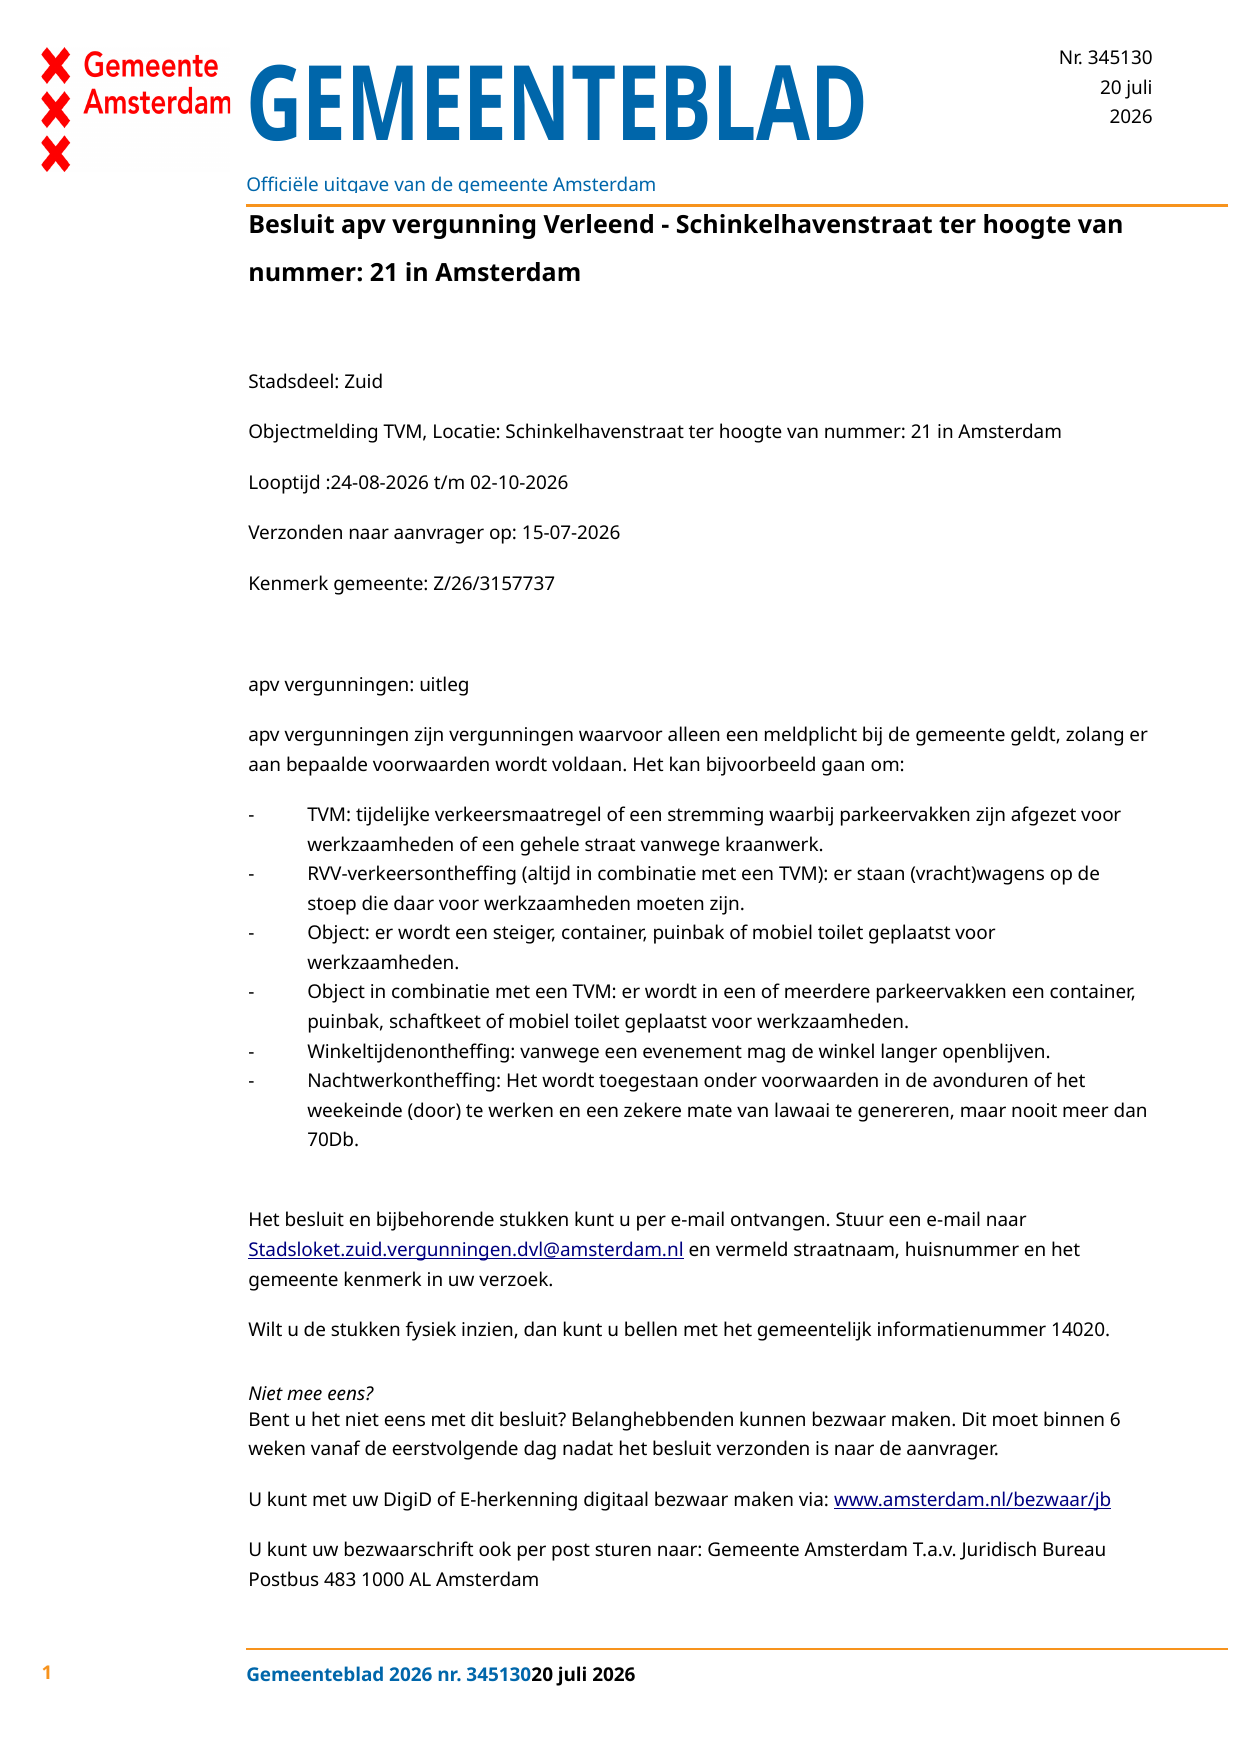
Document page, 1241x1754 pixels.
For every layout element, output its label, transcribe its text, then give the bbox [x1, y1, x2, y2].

text Looptijd :24-08-2026 t/m 02-10-2026 [248, 469, 1152, 495]
text U kunt uw bezwaarschrift ook per post sturen naar: Gemeente Amsterdam T.a.v. Juridisch Bureau Postbus 483 1000 AL Amsterdam [248, 1536, 1152, 1592]
text Verzonden naar aanvrager op: 15-07-2026 [248, 519, 1152, 545]
text Objectmelding TVM, Locatie: Schinkelhavenstraat ter hoogte van nummer: 21 in Amsterdam [248, 419, 1152, 444]
list TVM: tijdelijke verkeersmaatregel of een stremming waarbij parkeervakken zijn afgezet voor werkzaamheden of een gehele straat vanwege kraanwerk. [248, 801, 1152, 857]
list Object: er wordt een steiger, container, puinbak of mobiel toilet geplaatst voor werkzaamheden. [248, 919, 1152, 975]
text Niet mee eens? [248, 1380, 1152, 1406]
text Het besluit en bijbehorende stukken kunt u per e-mail ontvangen. Stuur een e-mail naar Stadsloket.zuid.vergunningen.dvl@amsterdam.nl en vermeld straatnaam, huisnummer en het gemeente kenmerk in uw verzoek. [248, 1207, 1152, 1292]
text apv vergunningen zijn vergunningen waarvoor alleen een meldplicht bij de gemeente geldt, zolang er aan bepaalde voorwaarden wordt voldaan. Het kan bijvoorbeeld gaan om: [248, 721, 1152, 777]
text Kenmerk gemeente: Z/26/3157737 [248, 570, 1152, 596]
text Bent u het niet eens met dit besluit? Belanghebbenden kunnen bezwaar maken. Dit moet binnen 6 weken vanaf de eerstvolgende dag nadat het besluit verzonden is naar de aanvrager. [248, 1406, 1152, 1461]
text Stadsdeel: Zuid [248, 368, 1152, 394]
list Nachtwerkontheffing: Het wordt toegestaan onder voorwaarden in de avonduren of het weekeinde (door) te werken en een zekere mate van lawaai te genereren, maar nooit meer dan 70Db. [248, 1067, 1152, 1152]
text Wilt u de stukken fysiek inzien, dan kunt u bellen met het gemeentelijk informatienummer 14020. [248, 1316, 1152, 1342]
text apv vergunningen: uitleg [248, 671, 1152, 697]
picture [41, 47, 231, 172]
text Besluit apv vergunning Verleend - Schinkelhavenstraat ter hoogte van nummer: 21 in Amsterdam [248, 207, 1152, 288]
text U kunt met uw DigiD of E-herkenning digitaal bezwaar maken via: www.amsterdam.nl/bezwaar/jb [248, 1486, 1152, 1512]
list Object in combinatie met een TVM: er wordt in een of meerdere parkeervakken een container, puinbak, schaftkeet of mobiel toilet geplaatst voor werkzaamheden. [248, 979, 1152, 1034]
list Winkeltijdenontheffing: vanwege een evenement mag de winkel langer openblijven. [248, 1038, 1152, 1064]
list RVV-verkeersontheffing (altijd in combinatie met een TVM): er staan (vracht)wagens op de stoep die daar voor werkzaamheden moeten zijn. [248, 860, 1152, 916]
